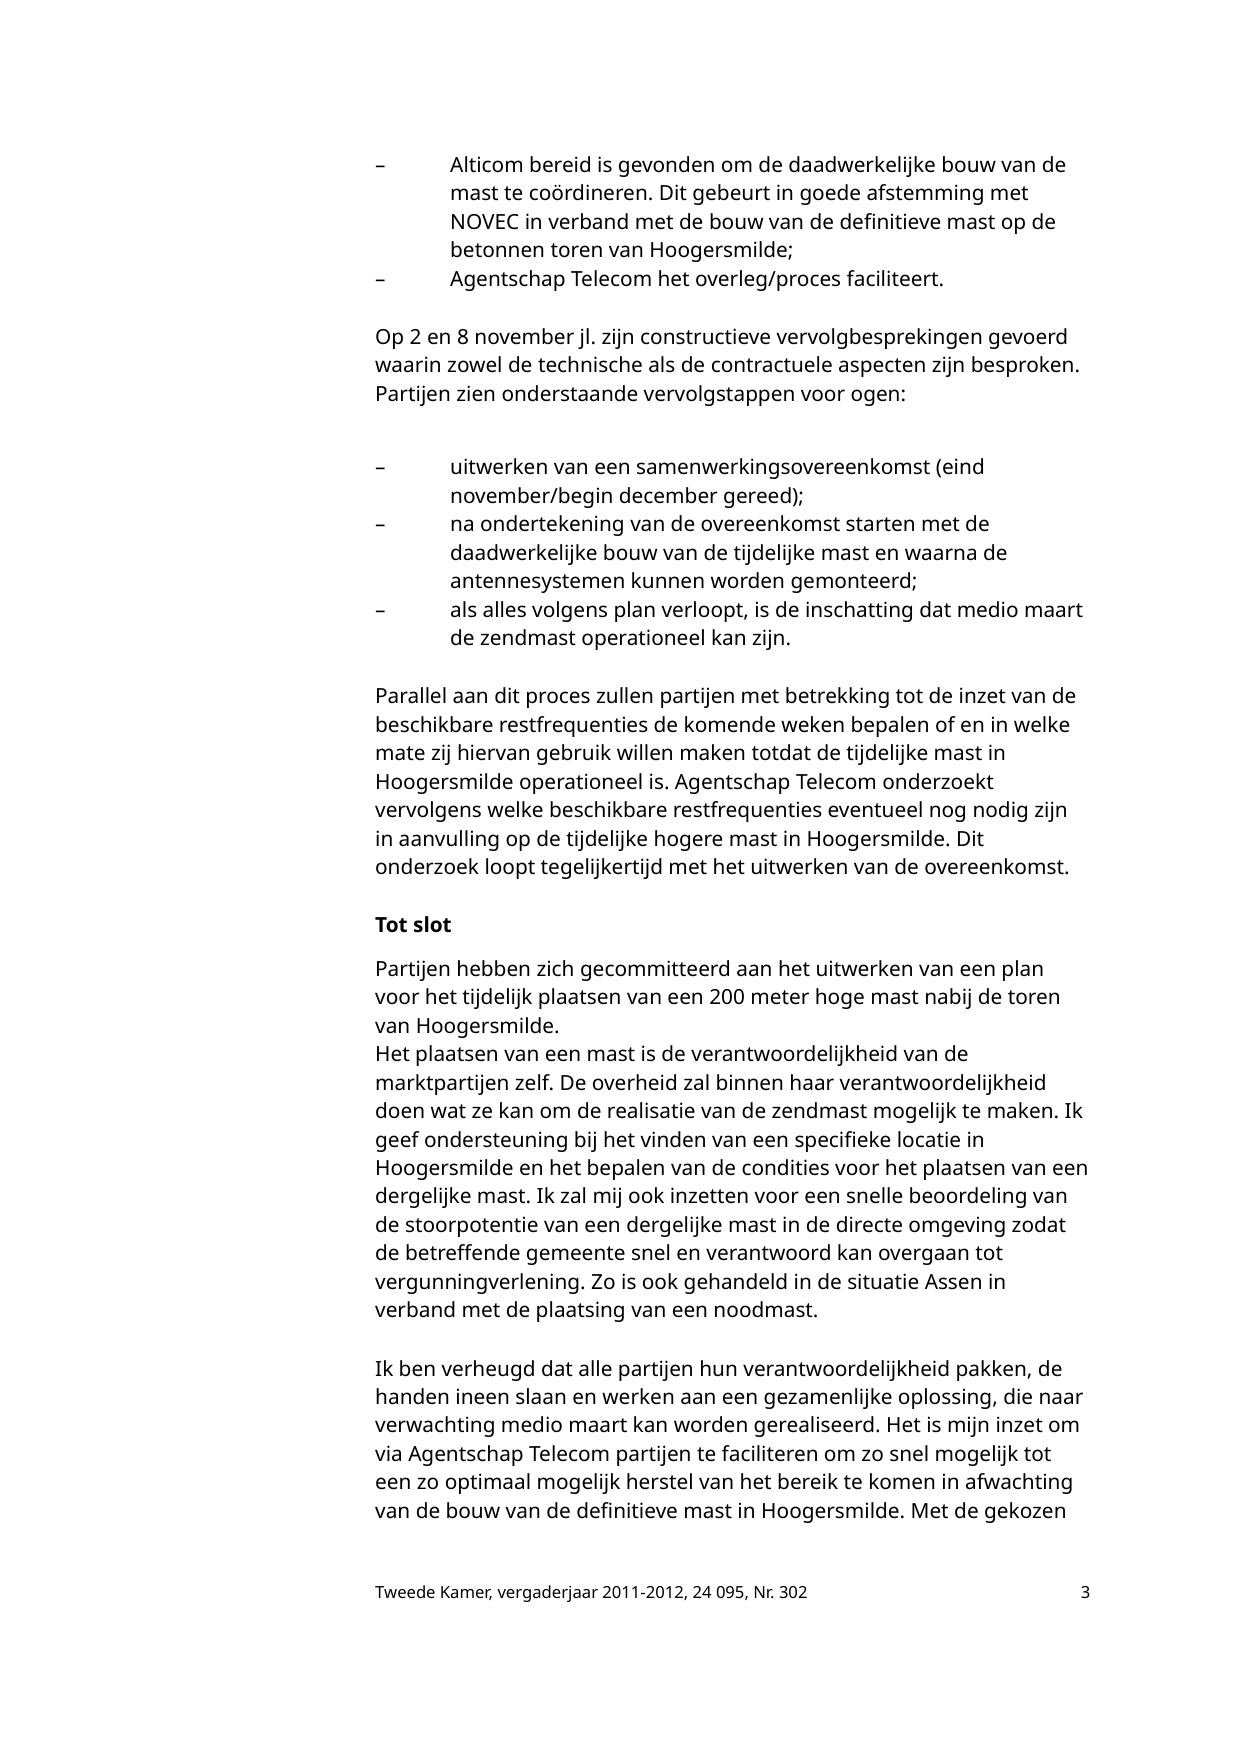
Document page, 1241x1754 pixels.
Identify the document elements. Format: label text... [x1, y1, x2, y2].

list na ondertekening van de overeenkomst starten met de daadwerkelijke bouw van de tijdelijke mast en waarna de antennesystemen kunnen worden gemonteerd; [375, 509, 1090, 595]
text Het plaatsen van een mast is de verantwoordelijkheid van de marktpartijen zelf. De overheid zal binnen haar verantwoordelijkheid doen wat ze kan om de realisatie van de zendmast mogelijk te maken. Ik geef ondersteuning bij het vinden van een specifieke locatie in Hoogersmilde en het bepalen van de condities voor het plaatsen van een dergelijke mast. Ik zal mij ook inzetten voor een snelle beoordeling van de stoorpotentie van een dergelijke mast in de directe omgeving zodat de betreffende gemeente snel en verantwoord kan overgaan tot vergunningverlening. Zo is ook gehandeld in de situatie Assen in verband met de plaatsing van een noodmast. [375, 1039, 1090, 1324]
text Op 2 en 8 november jl. zijn constructieve vervolgbesprekingen gevoerd waarin zowel de technische als de contractuele aspecten zijn besproken. Partijen zien onderstaande vervolgstappen voor ogen: [375, 322, 1090, 407]
list als alles volgens plan verloopt, is de inschatting dat medio maart de zendmast operationeel kan zijn. [375, 595, 1090, 652]
text Tot slot [375, 911, 1090, 939]
list uitwerken van een samenwerkingsovereenkomst (eind november/begin december gereed); [375, 452, 1090, 509]
text Partijen hebben zich gecommitteerd aan het uitwerken van een plan voor het tijdelijk plaatsen van een 200 meter hoge mast nabij de toren van Hoogersmilde. [375, 954, 1090, 1039]
list Agentschap Telecom het overleg/proces faciliteert. [375, 264, 1090, 292]
list Alticom bereid is gevonden om de daadwerkelijke bouw van de mast te coördineren. Dit gebeurt in goede afstemming met NOVEC in verband met de bouw van de definitieve mast op de betonnen toren van Hoogersmilde; [375, 150, 1090, 264]
text Ik ben verheugd dat alle partijen hun verantwoordelijkheid pakken, de handen ineen slaan en werken aan een gezamenlijke oplossing, die naar verwachting medio maart kan worden gerealiseerd. Het is mijn inzet om via Agentschap Telecom partijen te faciliteren om zo snel mogelijk tot een zo optimaal mogelijk herstel van het bereik te komen in afwachting van de bouw van de definitieve mast in Hoogersmilde. Met de gekozen [375, 1354, 1090, 1524]
text Parallel aan dit proces zullen partijen met betrekking tot de inzet van de beschikbare restfrequenties de komende weken bepalen of en in welke mate zij hiervan gebruik willen maken totdat de tijdelijke mast in Hoogersmilde operationeel is. Agentschap Telecom onderzoekt vervolgens welke beschikbare restfrequenties eventueel nog nodig zijn in aanvulling op de tijdelijke hogere mast in Hoogersmilde. Dit onderzoek loopt tegelijkertijd met het uitwerken van de overeenkomst. [375, 682, 1090, 881]
